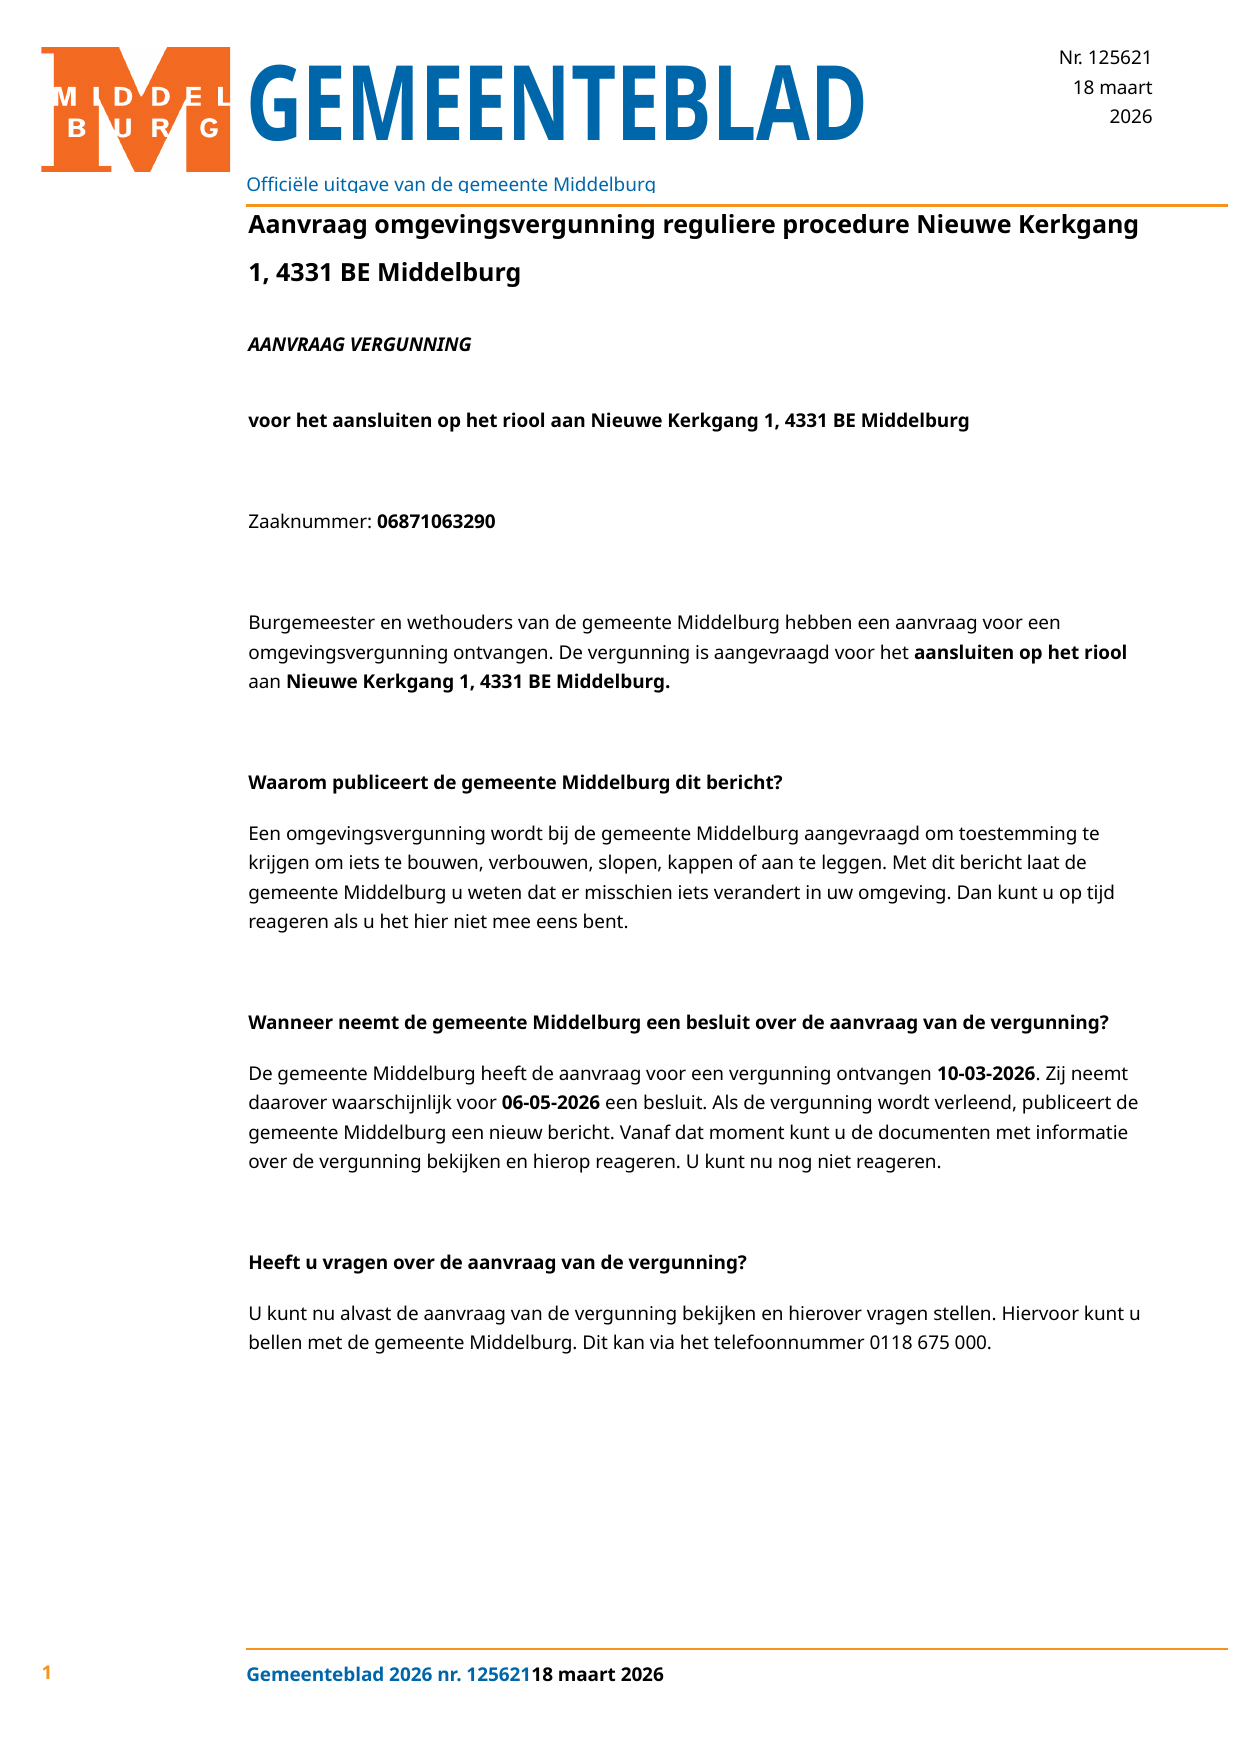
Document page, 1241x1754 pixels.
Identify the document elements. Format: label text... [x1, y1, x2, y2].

text AANVRAAG VERGUNNING [248, 331, 1152, 357]
text Wanneer neemt de gemeente Middelburg een besluit over de aanvraag van de vergunning? [248, 1009, 1152, 1035]
text Een omgevingsvergunning wordt bij de gemeente Middelburg aangevraagd om toestemming te krijgen om iets te bouwen, verbouwen, slopen, kappen of aan te leggen. Met dit bericht laat de gemeente Middelburg u weten dat er misschien iets verandert in uw omgeving. Dan kunt u op tijd reageren als u het hier niet mee eens bent. [248, 820, 1152, 934]
text Heeft u vragen over de aanvraag van de vergunning? [248, 1249, 1152, 1275]
text Burgemeester en wethouders van de gemeente Middelburg hebben een aanvraag voor een omgevingsvergunning ontvangen. De vergunning is aangevraagd voor het aansluiten op het riool aan Nieuwe Kerkgang 1, 4331 BE Middelburg. [248, 609, 1152, 694]
text Aanvraag omgevingsvergunning reguliere procedure Nieuwe Kerkgang 1, 4331 BE Middelburg [248, 207, 1152, 288]
text De gemeente Middelburg heeft de aanvraag voor een vergunning ontvangen 10-03-2026. Zij neemt daarover waarschijnlijk voor 06-05-2026 een besluit. Als de vergunning wordt verleend, publiceert de gemeente Middelburg een nieuw bericht. Vanaf dat moment kunt u de documenten met informatie over de vergunning bekijken en hierop reageren. U kunt nu nog niet reageren. [248, 1060, 1152, 1174]
text U kunt nu alvast de aanvraag van de vergunning bekijken en hierover vragen stellen. Hiervoor kunt u bellen met de gemeente Middelburg. Dit kan via het telefoonnummer 0118 675 000. [248, 1300, 1152, 1355]
text Zaaknummer: 06871063290 [248, 508, 1152, 534]
picture [41, 47, 231, 172]
text Waarom publiceert de gemeente Middelburg dit bericht? [248, 769, 1152, 795]
text voor het aansluiten op het riool aan Nieuwe Kerkgang 1, 4331 BE Middelburg [248, 408, 1152, 433]
